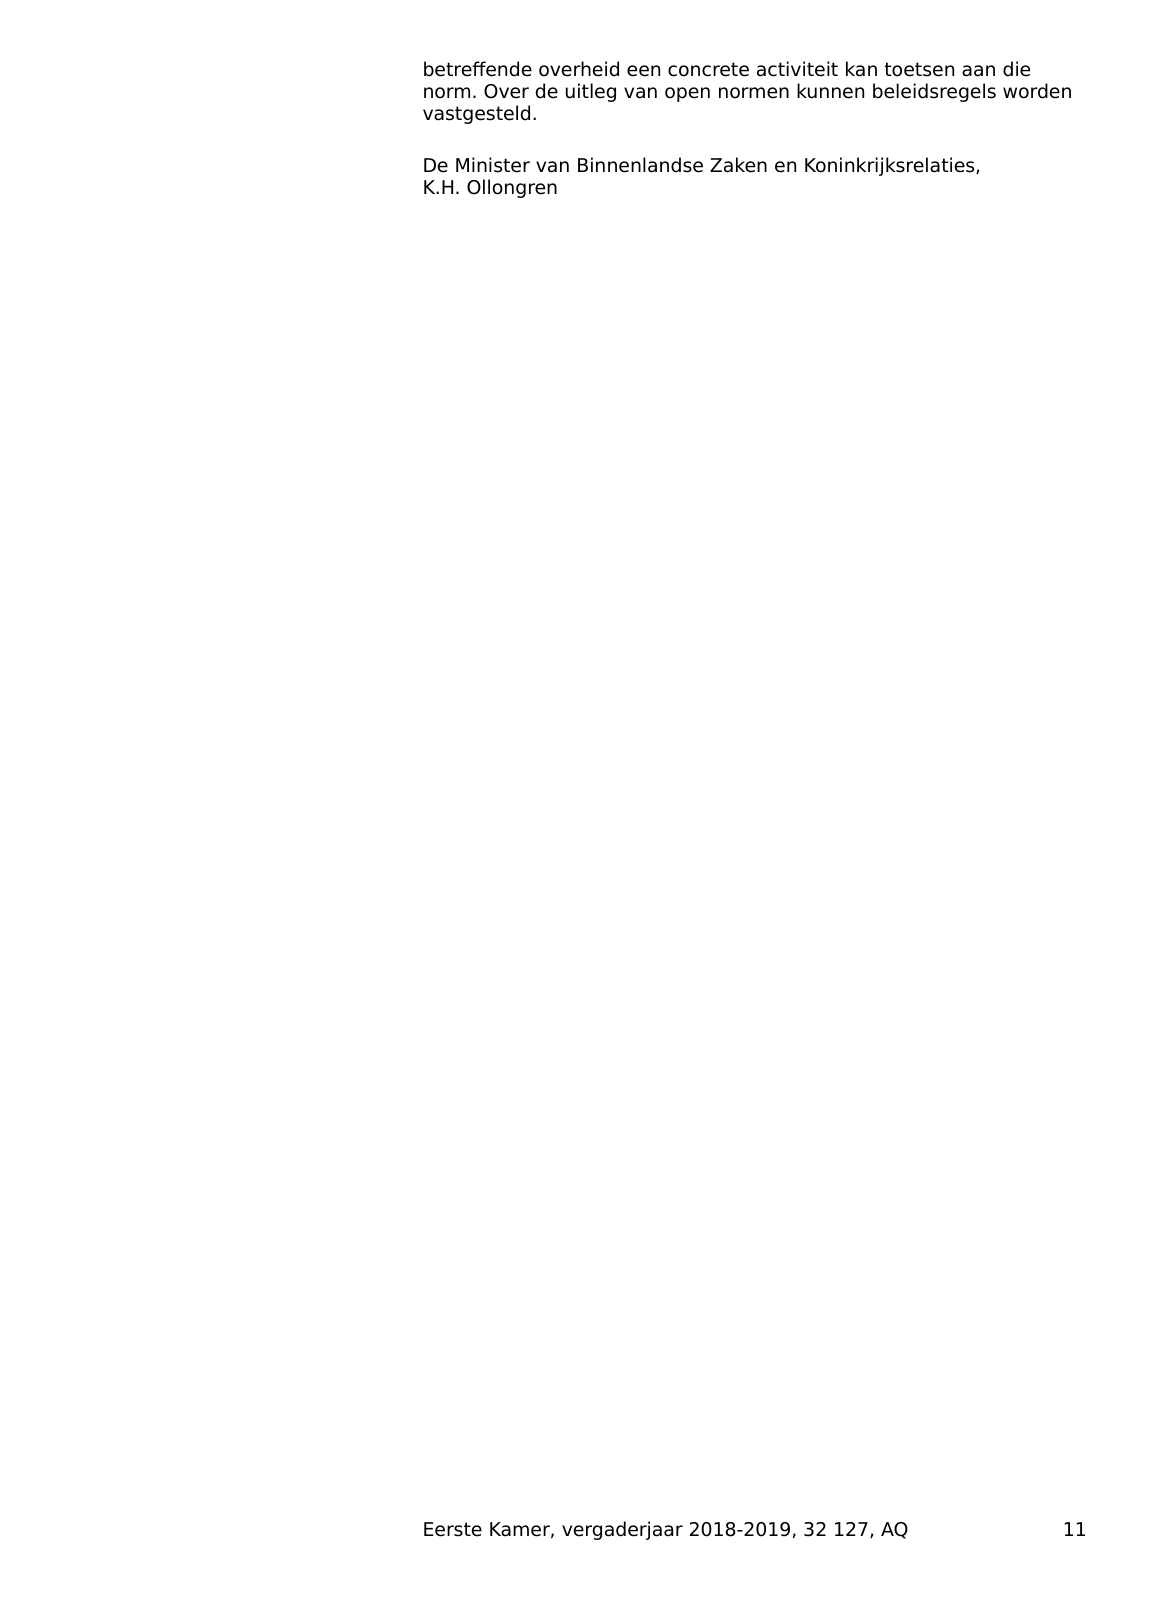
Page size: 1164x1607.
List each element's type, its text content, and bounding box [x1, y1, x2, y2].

text De Minister van Binnenlandse Zaken en Koninkrijksrelaties, K.H. Ollongren [422, 155, 1087, 199]
text betreffende overheid een concrete activiteit kan toetsen aan die norm. Over de uitleg van open normen kunnen beleidsregels worden vastgesteld. [422, 59, 1087, 125]
